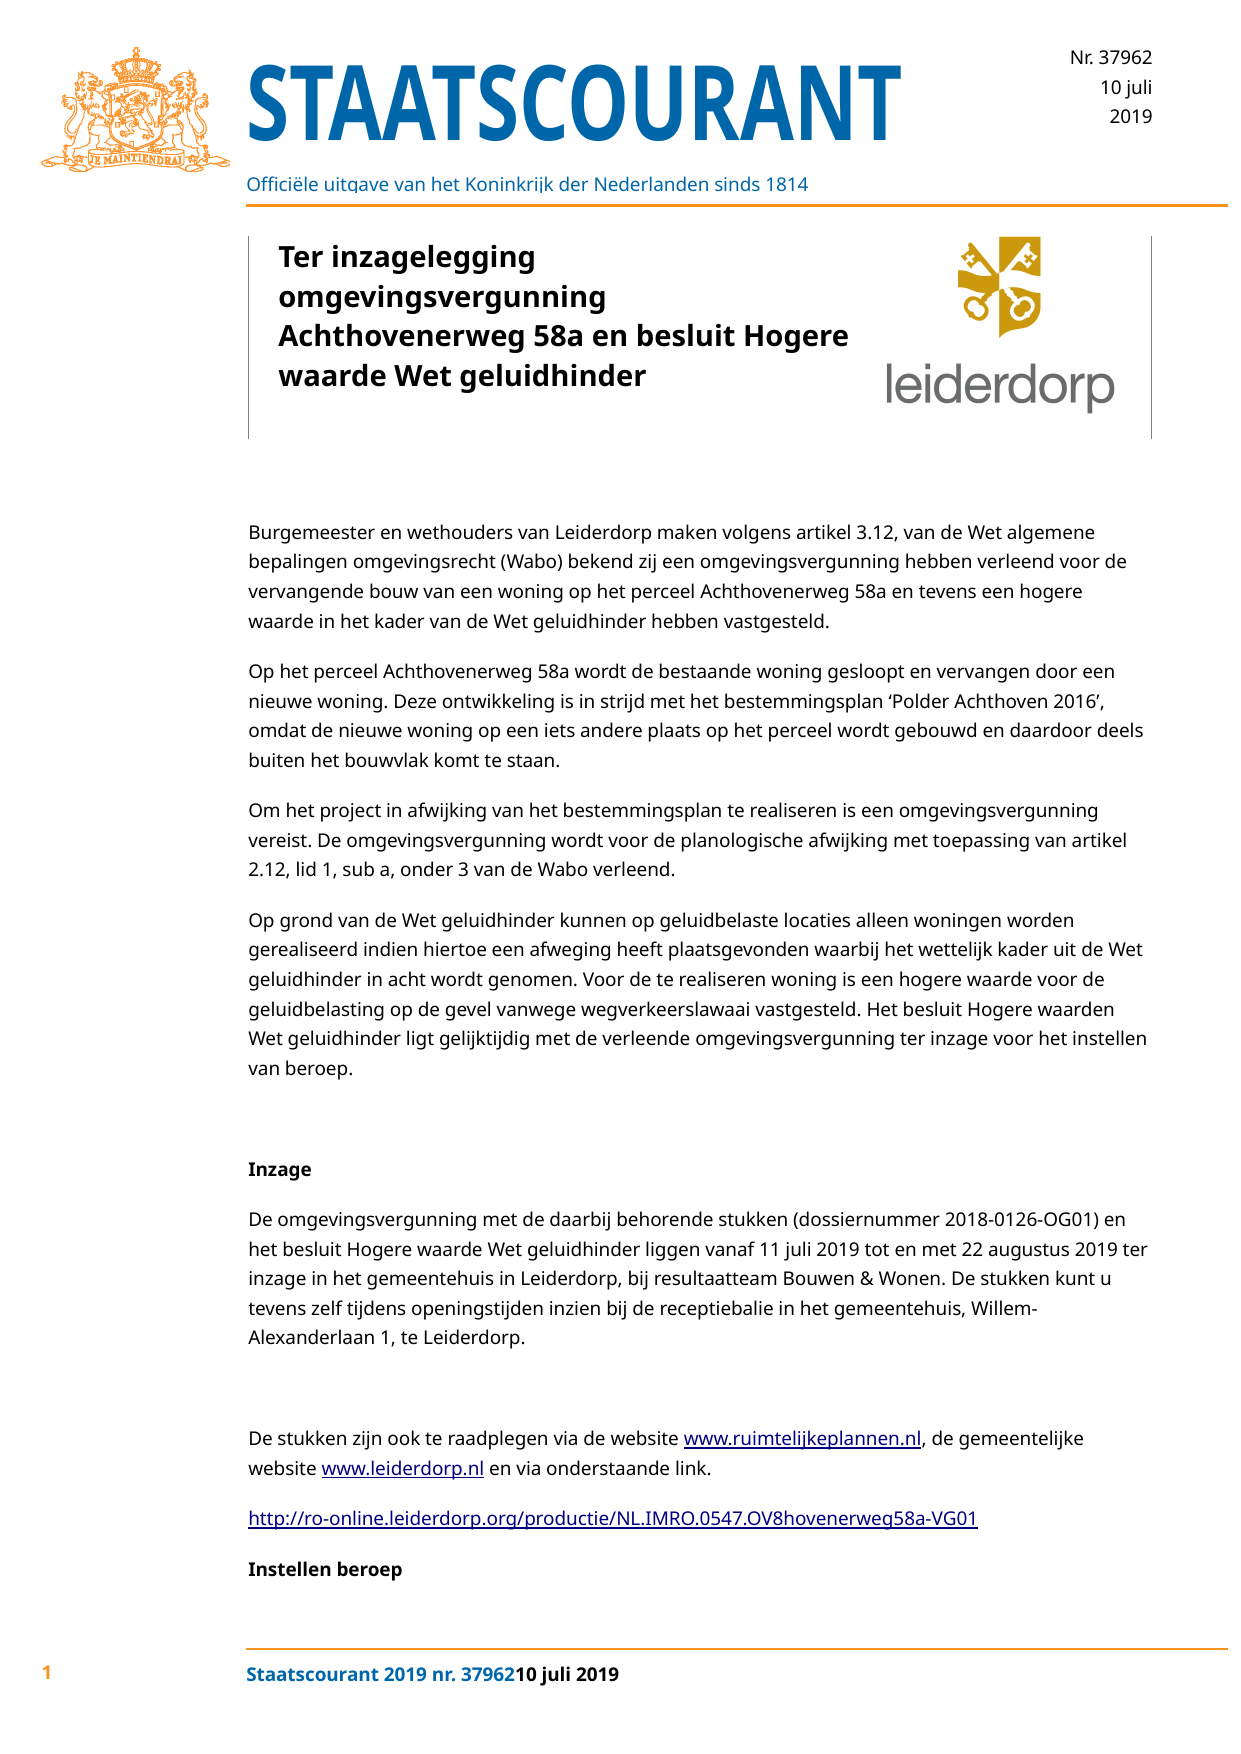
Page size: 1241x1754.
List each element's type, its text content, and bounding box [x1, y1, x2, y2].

table_header [1115, 236, 1151, 413]
table_header Ter inzagelegging omgevingsvergunning Achthovenerweg 58a en besluit Hogere waarde Wet geluidhinder [249, 236, 850, 439]
text Burgemeester en wethouders van Leiderdorp maken volgens artikel 3.12, van de Wet algemene bepalingen omgevingsrecht (Wabo) bekend zij een omgevingsvergunning hebben verleend voor de vervangende bouw van een woning op het perceel Achthovenerweg 58a en tevens een hogere waarde in het kader van de Wet geluidhinder hebben vastgesteld. [248, 519, 1152, 633]
text Om het project in afwijking van het bestemmingsplan te realiseren is een omgevingsvergunning vereist. De omgevingsvergunning wordt voor de planologische afwijking met toepassing van artikel 2.12, lid 1, sub a, onder 3 van de Wabo verleend. [248, 797, 1152, 882]
table_header [850, 236, 886, 413]
text De omgevingsvergunning met de daarbij behorende stukken (dossiernummer 2018-0126-OG01) en het besluit Hogere waarde Wet geluidhinder liggen vanaf 11 juli 2019 tot en met 22 augustus 2019 ter inzage in het gemeentehuis in Leiderdorp, bij resultaatteam Bouwen & Wonen. De stukken kunt u tevens zelf tijdens openingstijden inzien bij de receptiebalie in het gemeentehuis, Willem-Alexanderlaan 1, te Leiderdorp. [248, 1206, 1152, 1350]
text De stukken zijn ook te raadplegen via de website www.ruimtelijkeplannen.nl, de gemeentelijke website www.leiderdorp.nl en via onderstaande link. [248, 1425, 1152, 1481]
text Instellen beroep [248, 1556, 1152, 1581]
text http://ro-online.leiderdorp.org/productie/NL.IMRO.0547.OV8hovenerweg58a-VG01 [248, 1505, 1152, 1531]
table_header [850, 414, 1151, 439]
text Inzage [248, 1156, 1152, 1181]
picture [886, 236, 1115, 414]
text Op het perceel Achthovenerweg 58a wordt de bestaande woning gesloopt en vervangen door een nieuwe woning. Deze ontwikkeling is in strijd met het bestemmingsplan ‘Polder Achthoven 2016’, omdat de nieuwe woning op een iets andere plaats op het perceel wordt gebouwd en daardoor deels buiten het bouwvlak komt te staan. [248, 658, 1152, 773]
picture [41, 47, 231, 172]
text Op grond van de Wet geluidhinder kunnen op geluidbelaste locaties alleen woningen worden gerealiseerd indien hiertoe een afweging heeft plaatsgevonden waarbij het wettelijk kader uit de Wet geluidhinder in acht wordt genomen. Voor de te realiseren woning is een hogere waarde voor de geluidbelasting op de gevel vanwege wegverkeerslawaai vastgesteld. Het besluit Hogere waarden Wet geluidhinder ligt gelijktijdig met de verleende omgevingsvergunning ter inzage voor het instellen van beroep. [248, 907, 1152, 1081]
